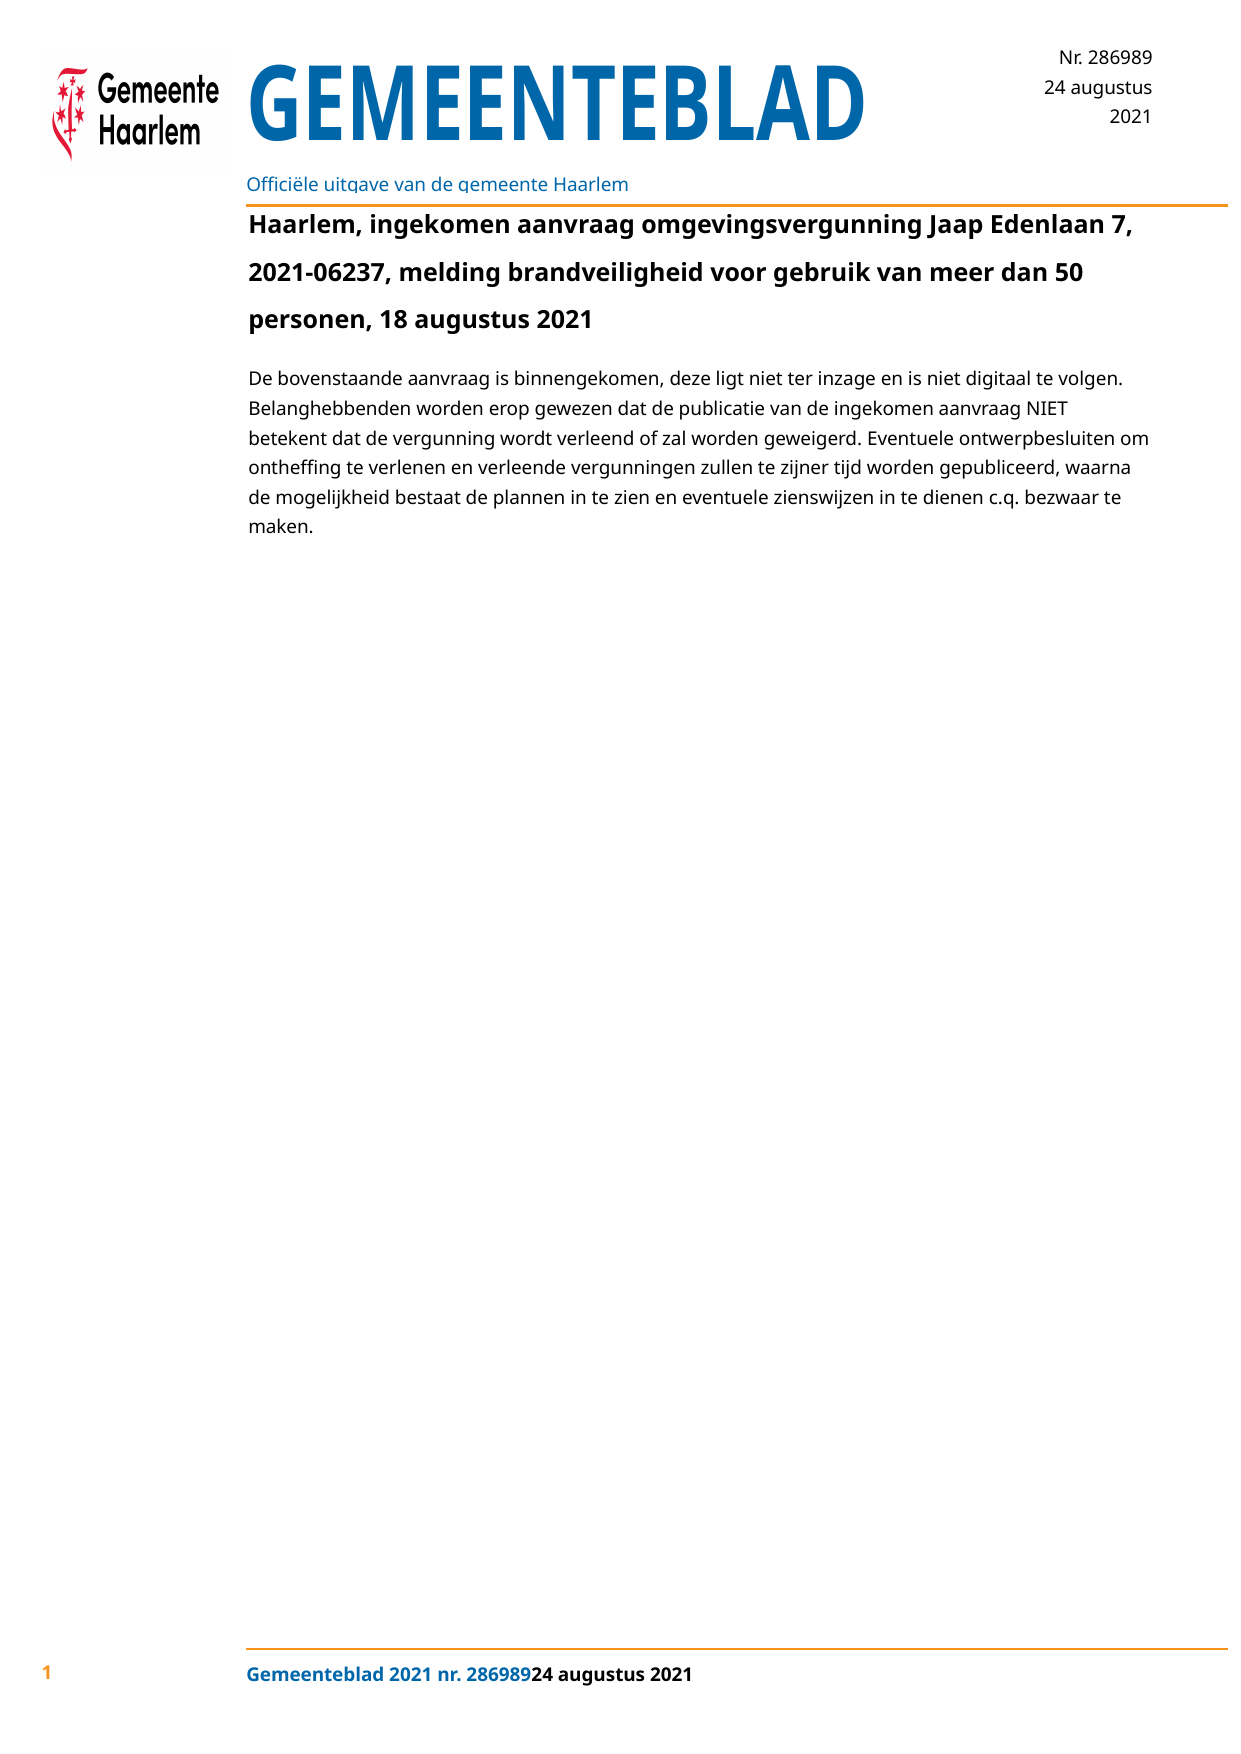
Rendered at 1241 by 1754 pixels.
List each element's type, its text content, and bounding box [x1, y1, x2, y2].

text De bovenstaande aanvraag is binnengekomen, deze ligt niet ter inzage en is niet digitaal te volgen. Belanghebbenden worden erop gewezen dat de publicatie van de ingekomen aanvraag NIET betekent dat de vergunning wordt verleend of zal worden geweigerd. Eventuele ontwerpbesluiten om ontheffing te verlenen en verleende vergunningen zullen te zijner tijd worden gepubliceerd, waarna de mogelijkheid bestaat de plannen in te zien en eventuele zienswijzen in te dienen c.q. bezwaar te maken. [248, 366, 1152, 539]
picture [41, 47, 231, 172]
text Haarlem, ingekomen aanvraag omgevingsvergunning Jaap Edenlaan 7, 2021-06237, melding brandveiligheid voor gebruik van meer dan 50 personen, 18 augustus 2021 [248, 207, 1152, 336]
